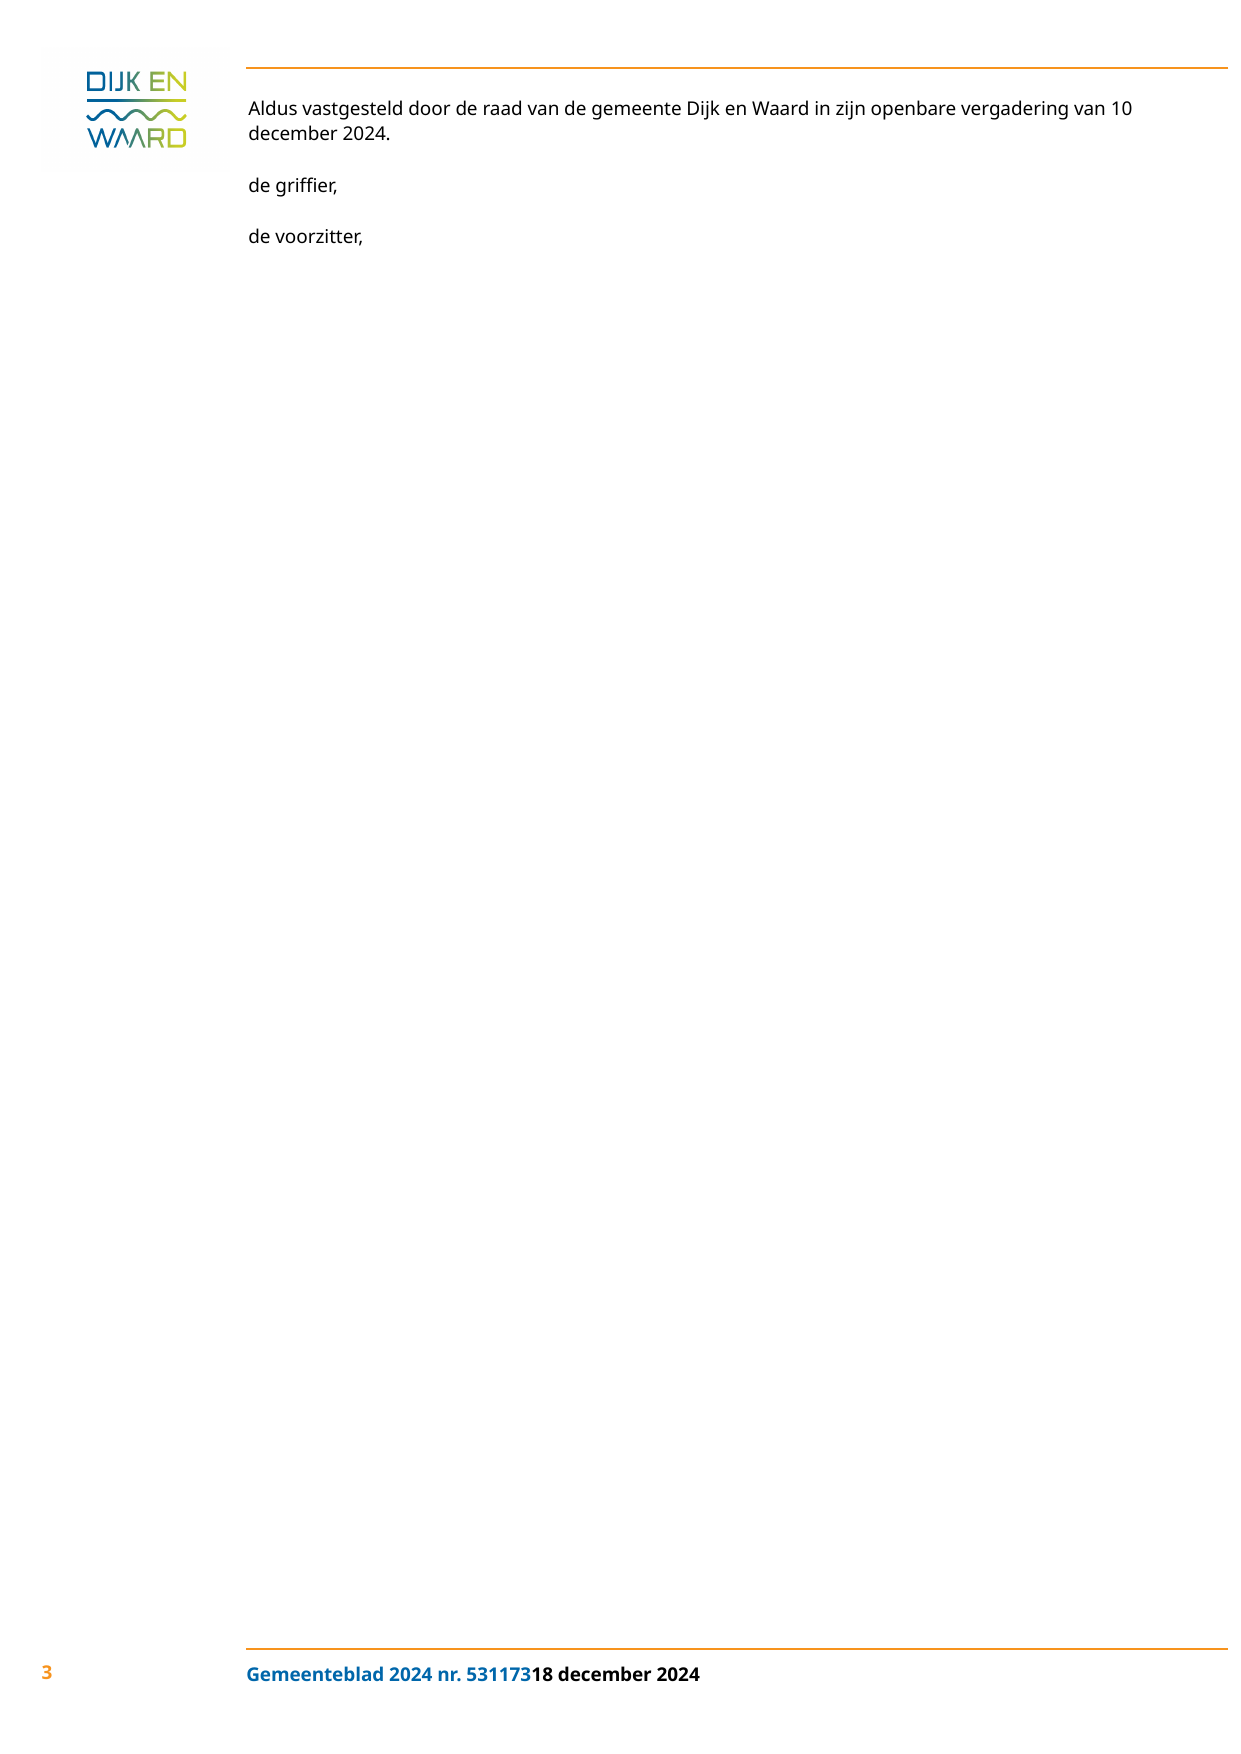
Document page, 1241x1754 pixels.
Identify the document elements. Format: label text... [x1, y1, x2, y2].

text de voorzitter, [248, 223, 1152, 249]
text de griffier, [248, 172, 1152, 198]
text Aldus vastgesteld door de raad van de gemeente Dijk en Waard in zijn openbare vergadering van 10 december 2024. [248, 95, 1152, 146]
picture [41, 47, 231, 172]
